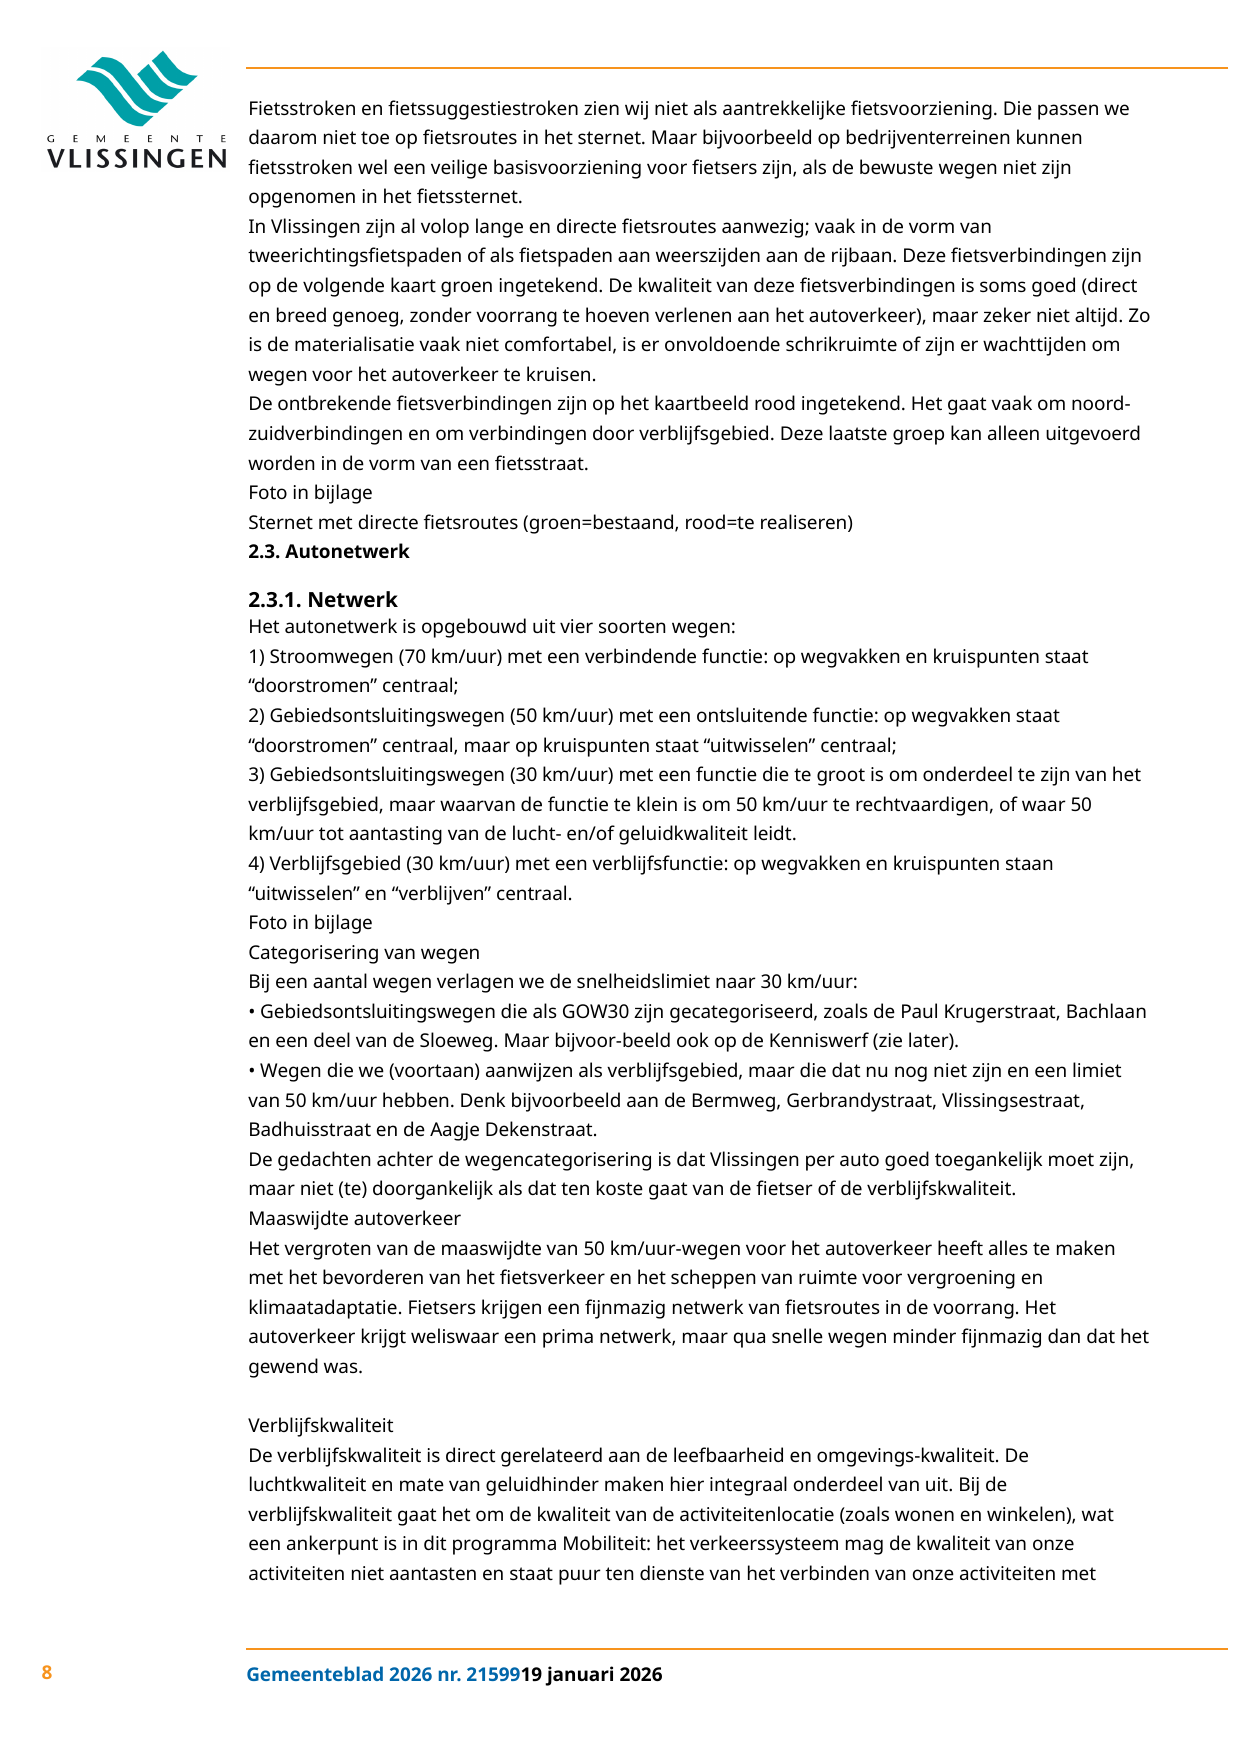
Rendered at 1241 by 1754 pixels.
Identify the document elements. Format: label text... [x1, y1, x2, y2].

picture [41, 47, 231, 172]
text Het autonetwerk is opgebouwd uit vier soorten wegen: [248, 613, 1152, 639]
text De gedachten achter de wegencategorisering is dat Vlissingen per auto goed toegankelijk moet zijn, maar niet (te) doorgankelijk als dat ten koste gaat van de ﬁetser of de verblijfskwaliteit. [248, 1146, 1152, 1201]
text • Gebiedsontsluitingswegen die als GOW30 zijn gecategoriseerd, zoals de Paul Krugerstraat, Bachlaan en een deel van de Sloeweg. Maar bijvoor-beeld ook op de Kenniswerf (zie later). [248, 998, 1152, 1053]
text 2.3. Autonetwerk [248, 538, 1152, 564]
text Bij een aantal wegen verlagen we de snelheidslimiet naar 30 km/uur: [248, 968, 1152, 994]
text 4) Verblijfsgebied (30 km/uur) met een verblijfsfunctie: op wegvakken en kruispunten staan “uitwisselen” en “verblijven” centraal. [248, 850, 1152, 906]
text Foto in bijlage [248, 479, 1152, 505]
text Sternet met directe ﬁetsroutes (groen=bestaand, rood=te realiseren) [248, 509, 1152, 535]
text • Wegen die we (voortaan) aanwijzen als verblijfsgebied, maar die dat nu nog niet zijn en een limiet van 50 km/uur hebben. Denk bijvoorbeeld aan de Bermweg, Gerbrandystraat, Vlissingsestraat, Badhuisstraat en de Aagje Dekenstraat. [248, 1057, 1152, 1142]
text Verblijfskwaliteit [248, 1412, 1152, 1438]
text 1) Stroomwegen (70 km/uur) met een verbindende functie: op wegvakken en kruispunten staat “doorstromen” centraal; [248, 643, 1152, 698]
text 3) Gebiedsontsluitingswegen (30 km/uur) met een functie die te groot is om onderdeel te zijn van het verblijfsgebied, maar waarvan de functie te klein is om 50 km/uur te rechtvaardigen, of waar 50 km/uur tot aantasting van de lucht- en/of geluidkwaliteit leidt. [248, 761, 1152, 846]
text Foto in bijlage [248, 909, 1152, 935]
text Categorisering van wegen [248, 939, 1152, 965]
text Fietsstroken en ﬁetssuggestiestroken zien wij niet als aantrekkelijke ﬁetsvoorziening. Die passen we daarom niet toe op ﬁetsroutes in het sternet. Maar bijvoorbeeld op bedrijventerreinen kunnen ﬁetsstroken wel een veilige basisvoorziening voor ﬁetsers zijn, als de bewuste wegen niet zijn opgenomen in het ﬁetssternet. [248, 95, 1152, 209]
text In Vlissingen zijn al volop lange en directe ﬁetsroutes aanwezig; vaak in de vorm van tweerichtingsﬁetspaden of als ﬁetspaden aan weerszijden aan de rijbaan. Deze ﬁetsverbindingen zijn op de volgende kaart groen ingetekend. De kwaliteit van deze ﬁetsverbindingen is soms goed (direct en breed genoeg, zonder voorrang te hoeven verlenen aan het autoverkeer), maar zeker niet altijd. Zo is de materialisatie vaak niet comfortabel, is er onvoldoende schrikruimte of zijn er wachttijden om wegen voor het autoverkeer te kruisen. [248, 213, 1152, 387]
text Het vergroten van de maaswijdte van 50 km/uur-wegen voor het autoverkeer heeft alles te maken met het bevorderen van het ﬁetsverkeer en het scheppen van ruimte voor vergroening en klimaatadaptatie. Fietsers krijgen een ﬁjnmazig netwerk van ﬁetsroutes in de voorrang. Het autoverkeer krijgt weliswaar een prima netwerk, maar qua snelle wegen minder ﬁjnmazig dan dat het gewend was. [248, 1235, 1152, 1379]
text De ontbrekende ﬁetsverbindingen zijn op het kaartbeeld rood ingetekend. Het gaat vaak om noord-zuidverbindingen en om verbindingen door verblijfsgebied. Deze laatste groep kan alleen uitgevoerd worden in de vorm van een ﬁetsstraat. [248, 391, 1152, 476]
text De verblijfskwaliteit is direct gerelateerd aan de leefbaarheid en omgevings-kwaliteit. De luchtkwaliteit en mate van geluidhinder maken hier integraal onderdeel van uit. Bij de verblijfskwaliteit gaat het om de kwaliteit van de activiteitenlocatie (zoals wonen en winkelen), wat een ankerpunt is in dit programma Mobiliteit: het verkeerssysteem mag de kwaliteit van onze activiteiten niet aantasten en staat puur ten dienste van het verbinden van onze activiteiten met [248, 1442, 1152, 1586]
text 2.3.1. Netwerk [248, 585, 1152, 613]
text 2) Gebiedsontsluitingswegen (50 km/uur) met een ontsluitende functie: op wegvakken staat “doorstromen” centraal, maar op kruispunten staat “uitwisselen” centraal; [248, 702, 1152, 758]
text Maaswijdte autoverkeer [248, 1205, 1152, 1231]
